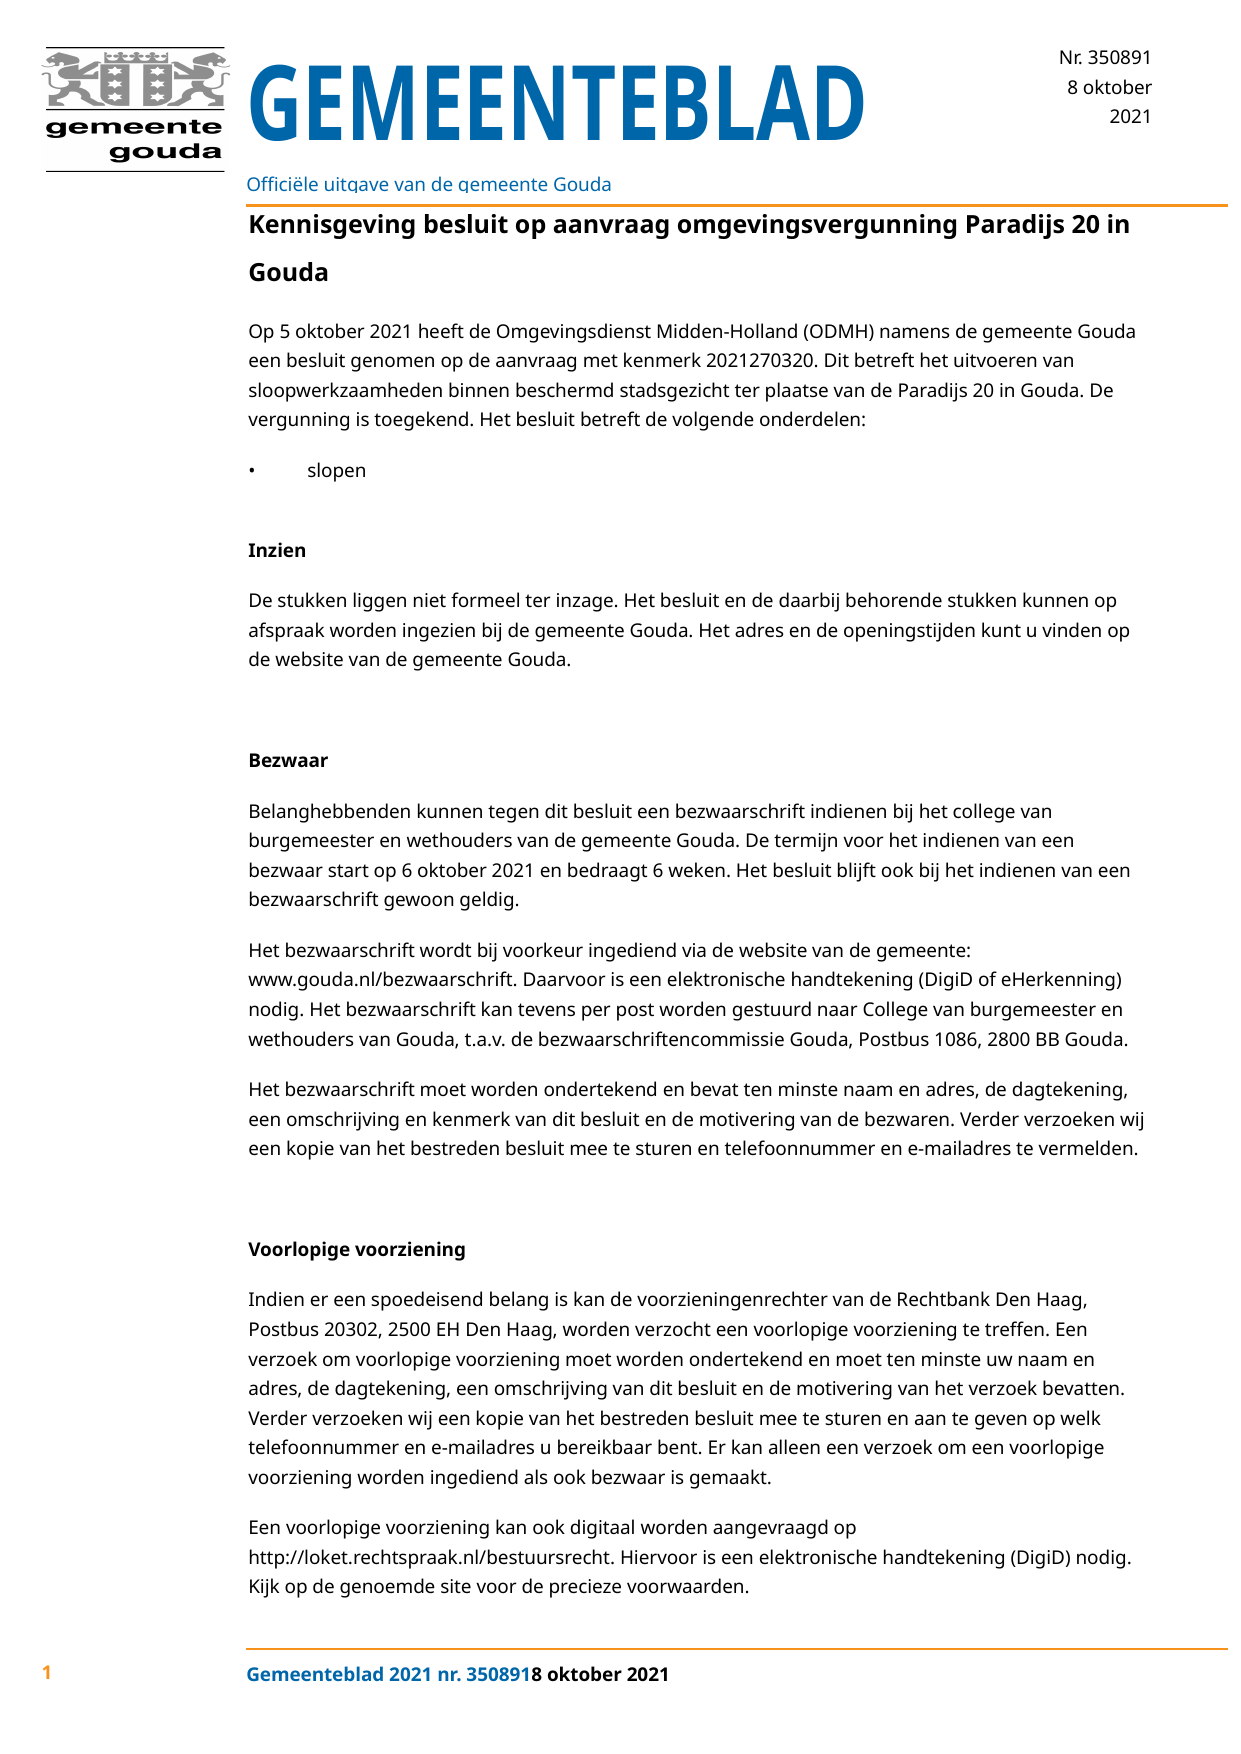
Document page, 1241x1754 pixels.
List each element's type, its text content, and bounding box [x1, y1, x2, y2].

text De stukken liggen niet formeel ter inzage. Het besluit en de daarbij behorende stukken kunnen op afspraak worden ingezien bij de gemeente Gouda. Het adres en de openingstijden kunt u vinden op de website van de gemeente Gouda. [248, 587, 1152, 672]
text Een voorlopige voorziening kan ook digitaal worden aangevraagd op http://loket.rechtspraak.nl/bestuursrecht. Hiervoor is een elektronische handtekening (DigiD) nodig. Kijk op de genoemde site voor de precieze voorwaarden. [248, 1514, 1152, 1599]
list slopen [248, 457, 1152, 483]
text Indien er een spoedeisend belang is kan de voorzieningenrechter van de Rechtbank Den Haag, Postbus 20302, 2500 EH Den Haag, worden verzocht een voorlopige voorziening te treffen. Een verzoek om voorlopige voorziening moet worden ondertekend en moet ten minste uw naam en adres, de dagtekening, een omschrijving van dit besluit en de motivering van het verzoek bevatten. Verder verzoeken wij een kopie van het bestreden besluit mee te sturen en aan te geven op welk telefoonnummer en e-mailadres u bereikbaar bent. Er kan alleen een verzoek om een voorlopige voorziening worden ingediend als ook bezwaar is gemaakt. [248, 1287, 1152, 1490]
text Het bezwaarschrift wordt bij voorkeur ingediend via de website van de gemeente: www.gouda.nl/bezwaarschrift. Daarvoor is een elektronische handtekening (DigiD of eHerkenning) nodig. Het bezwaarschrift kan tevens per post worden gestuurd naar College van burgemeester en wethouders van Gouda, t.a.v. de bezwaarschriftencommissie Gouda, Postbus 1086, 2800 BB Gouda. [248, 937, 1152, 1052]
picture [41, 47, 231, 172]
text Inzien [248, 537, 1152, 563]
text Belanghebbenden kunnen tegen dit besluit een bezwaarschrift indienen bij het college van burgemeester en wethouders van de gemeente Gouda. De termijn voor het indienen van een bezwaar start op 6 oktober 2021 en bedraagt 6 weken. Het besluit blijft ook bij het indienen van een bezwaarschrift gewoon geldig. [248, 798, 1152, 912]
text Op 5 oktober 2021 heeft de Omgevingsdienst Midden-Holland (ODMH) namens de gemeente Gouda een besluit genomen op de aanvraag met kenmerk 2021270320. Dit betreft het uitvoeren van sloopwerkzaamheden binnen beschermd stadsgezicht ter plaatse van de Paradijs 20 in Gouda. De vergunning is toegekend. Het besluit betreft de volgende onderdelen: [248, 318, 1152, 432]
text Bezwaar [248, 747, 1152, 773]
text Het bezwaarschrift moet worden ondertekend en bevat ten minste naam en adres, de dagtekening, een omschrijving en kenmerk van dit besluit en de motivering van de bezwaren. Verder verzoeken wij een kopie van het bestreden besluit mee te sturen en telefoonnummer en e-mailadres te vermelden. [248, 1076, 1152, 1161]
text Voorlopige voorziening [248, 1236, 1152, 1262]
text Kennisgeving besluit op aanvraag omgevingsvergunning Paradijs 20 in Gouda [248, 207, 1152, 288]
